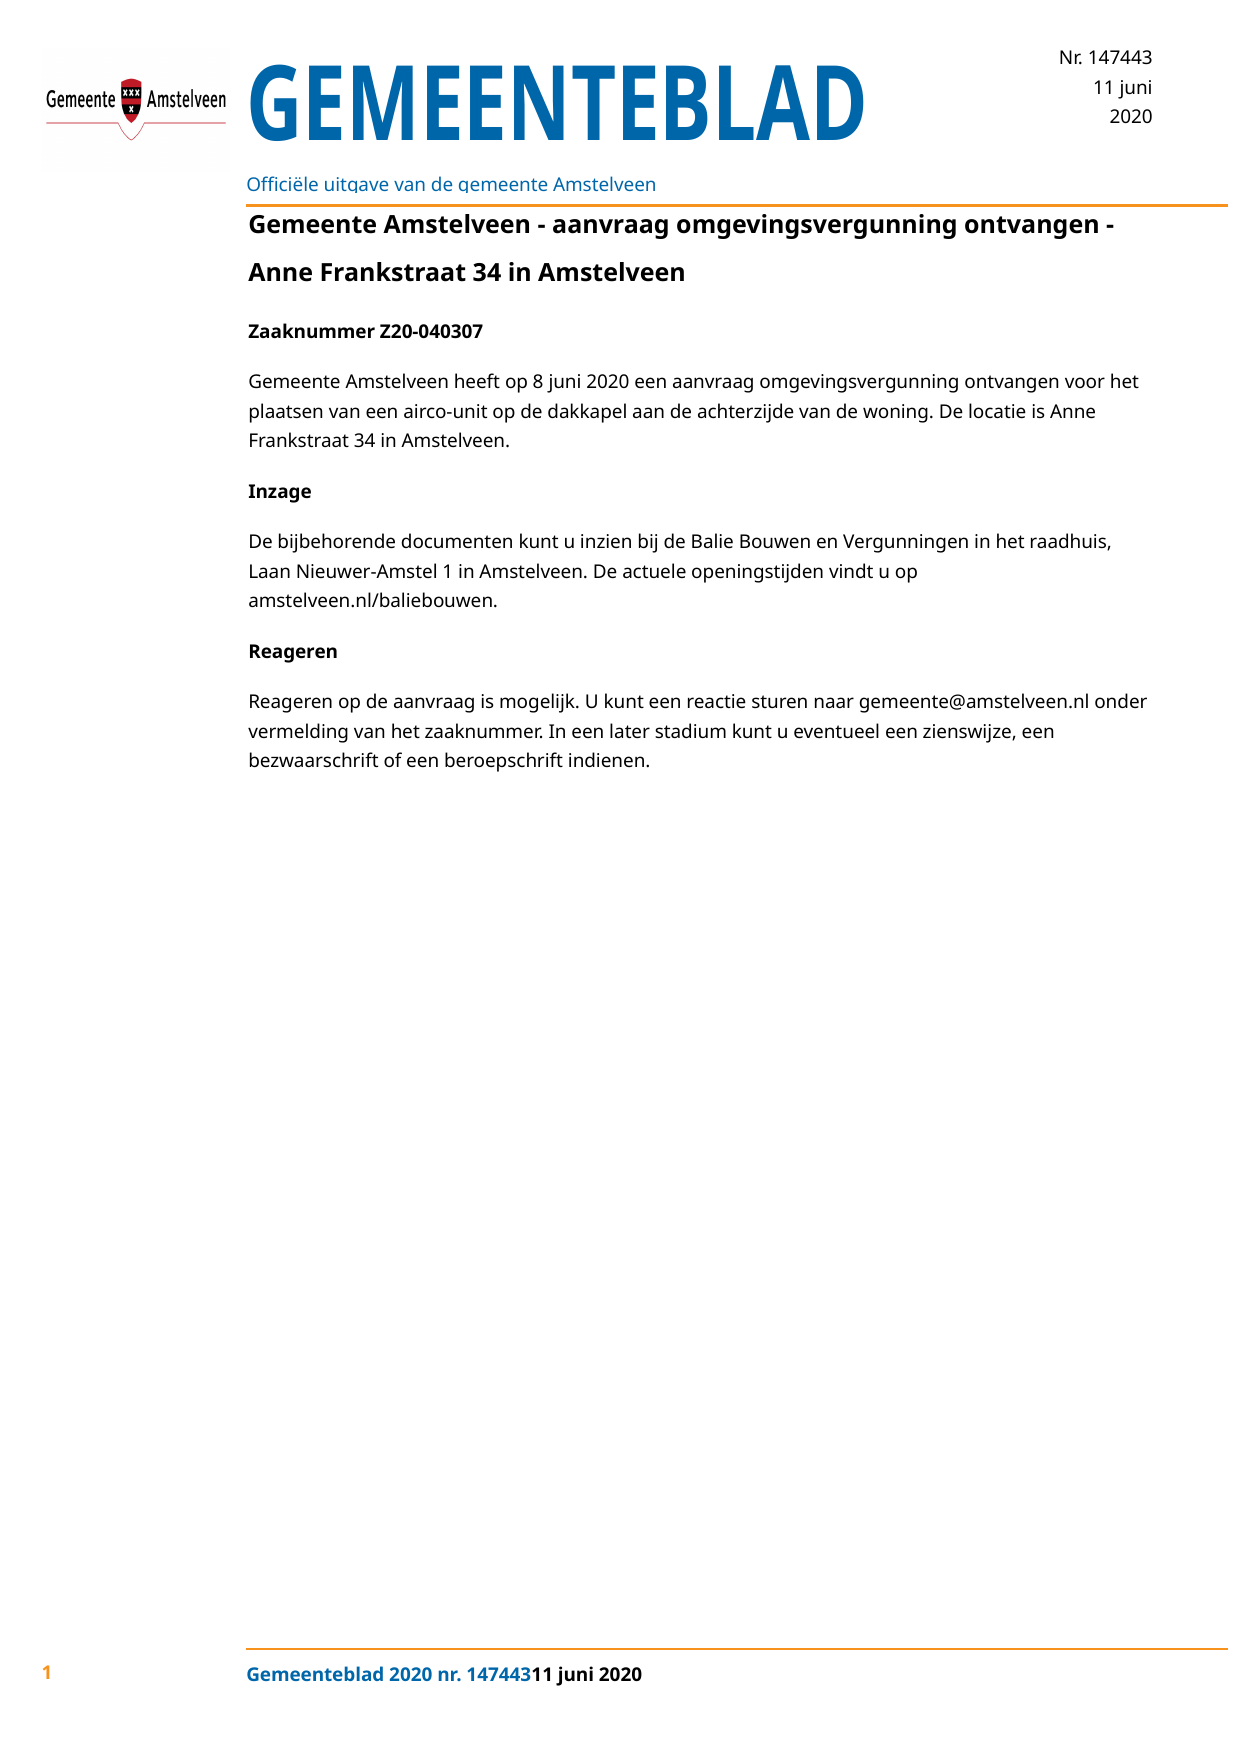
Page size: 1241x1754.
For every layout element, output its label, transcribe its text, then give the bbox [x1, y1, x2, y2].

text Zaaknummer Z20-040307 [248, 318, 1152, 344]
text De bijbehorende documenten kunt u inzien bij de Balie Bouwen en Vergunningen in het raadhuis, Laan Nieuwer-Amstel 1 in Amstelveen. De actuele openingstijden vindt u op amstelveen.nl/baliebouwen. [248, 528, 1152, 613]
text Gemeente Amstelveen - aanvraag omgevingsvergunning ontvangen - Anne Frankstraat 34 in Amstelveen [248, 207, 1152, 288]
text Gemeente Amstelveen heeft op 8 juni 2020 een aanvraag omgevingsvergunning ontvangen voor het plaatsen van een airco-unit op de dakkapel aan de achterzijde van de woning. De locatie is Anne Frankstraat 34 in Amstelveen. [248, 368, 1152, 453]
text Reageren [248, 638, 1152, 664]
picture [41, 47, 231, 172]
text Reageren op de aanvraag is mogelijk. U kunt een reactie sturen naar gemeente@amstelveen.nl onder vermelding van het zaaknummer. In een later stadium kunt u eventueel een zienswijze, een bezwaarschrift of een beroepschrift indienen. [248, 688, 1152, 773]
text Inzage [248, 478, 1152, 504]
